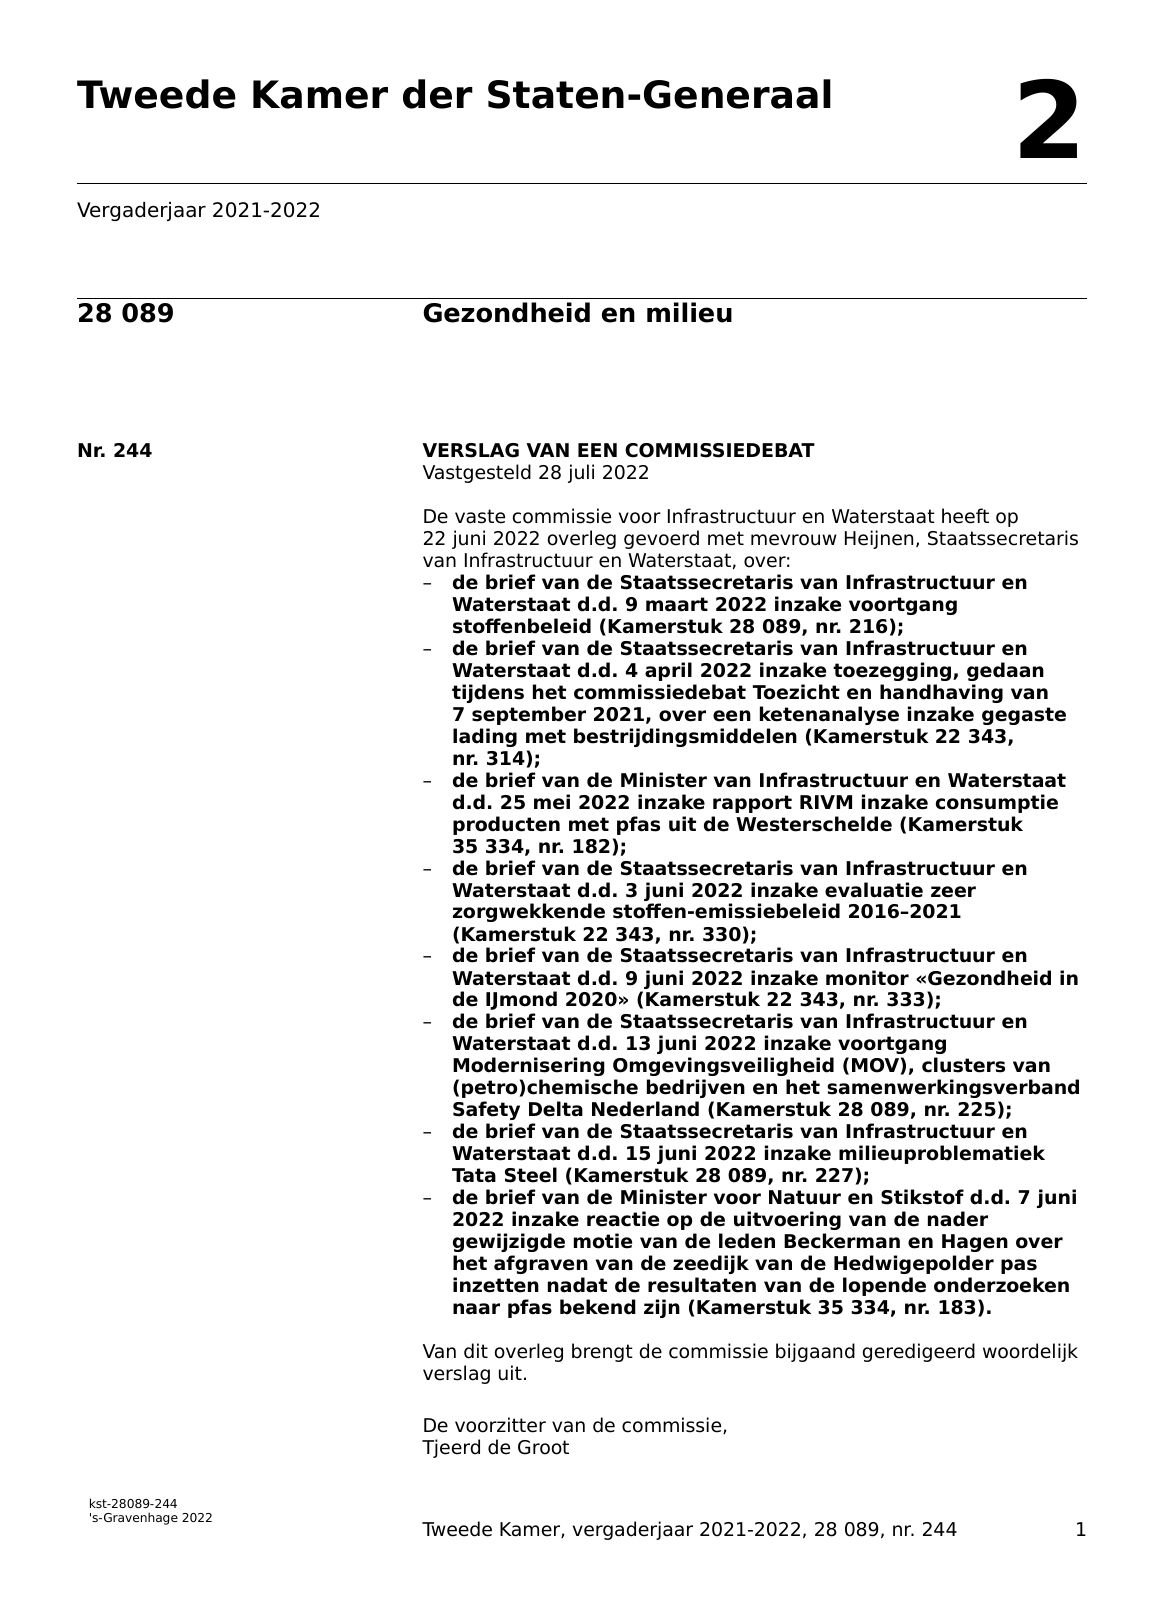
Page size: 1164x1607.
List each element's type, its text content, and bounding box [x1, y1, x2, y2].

text – de brief van de Staatssecretaris van Infrastructuur en Waterstaat d.d. 13 juni 2022 inzake voortgang Modernisering Omgevingsveiligheid (MOV), clusters van (petro)chemische bedrijven en het samenwerkingsverband Safety Delta Nederland (Kamerstuk 28 089, nr. 225); [422, 1011, 1087, 1121]
text – de brief van de Minister van Infrastructuur en Waterstaat d.d. 25 mei 2022 inzake rapport RIVM inzake consumptie producten met pfas uit de Westerschelde (Kamerstuk 35 334, nr. 182); [422, 769, 1087, 857]
text – de brief van de Minister voor Natuur en Stikstof d.d. 7 juni 2022 inzake reactie op de uitvoering van de nader gewijzigde motie van de leden Beckerman en Hagen over het afgraven van de zeedijk van de Hedwigepolder pas inzetten nadat de resultaten van de lopende onderzoeken naar pfas bekend zijn (Kamerstuk 35 334, nr. 183). [422, 1187, 1087, 1319]
text De voorzitter van de commissie, Tjeerd de Groot [422, 1415, 1087, 1459]
text – de brief van de Staatssecretaris van Infrastructuur en Waterstaat d.d. 4 april 2022 inzake toezegging, gedaan tijdens het commissiedebat Toezicht en handhaving van 7 september 2021, over een ketenanalyse inzake gegaste lading met bestrijdingsmiddelen (Kamerstuk 22 343, nr. 314); [422, 638, 1087, 769]
table_cell Vergaderjaar 2021-2022 [77, 184, 1087, 298]
subtitle Nr. 244 VERSLAG VAN EEN COMMISSIEDEBAT [77, 440, 1087, 462]
text – de brief van de Staatssecretaris van Infrastructuur en Waterstaat d.d. 15 juni 2022 inzake milieuproblematiek Tata Steel (Kamerstuk 28 089, nr. 227); [422, 1121, 1087, 1187]
text kst-28089-244 [88, 1497, 323, 1511]
table_header 2 [886, 59, 1087, 183]
text – de brief van de Staatssecretaris van Infrastructuur en Waterstaat d.d. 3 juni 2022 inzake evaluatie zeer zorgwekkende stoffen-emissiebeleid 2016–2021 (Kamerstuk 22 343, nr. 330); [422, 857, 1087, 945]
table_header Tweede Kamer der Staten-Generaal [77, 59, 886, 183]
text – de brief van de Staatssecretaris van Infrastructuur en Waterstaat d.d. 9 juni 2022 inzake monitor «Gezondheid in de IJmond 2020» (Kamerstuk 22 343, nr. 333); [422, 945, 1087, 1011]
text 's-Gravenhage 2022 [88, 1511, 323, 1525]
text Vastgesteld 28 juli 2022 [422, 462, 1087, 484]
text De vaste commissie voor Infrastructuur en Waterstaat heeft op 22 juni 2022 overleg gevoerd met mevrouw Heijnen, Staatssecretaris van Infrastructuur en Waterstaat, over: [422, 506, 1087, 572]
subtitle 28 089 Gezondheid en milieu [77, 299, 1087, 329]
text – de brief van de Staatssecretaris van Infrastructuur en Waterstaat d.d. 9 maart 2022 inzake voortgang stoffenbeleid (Kamerstuk 28 089, nr. 216); [422, 572, 1087, 638]
text Van dit overleg brengt de commissie bijgaand geredigeerd woordelijk verslag uit. [422, 1341, 1087, 1385]
